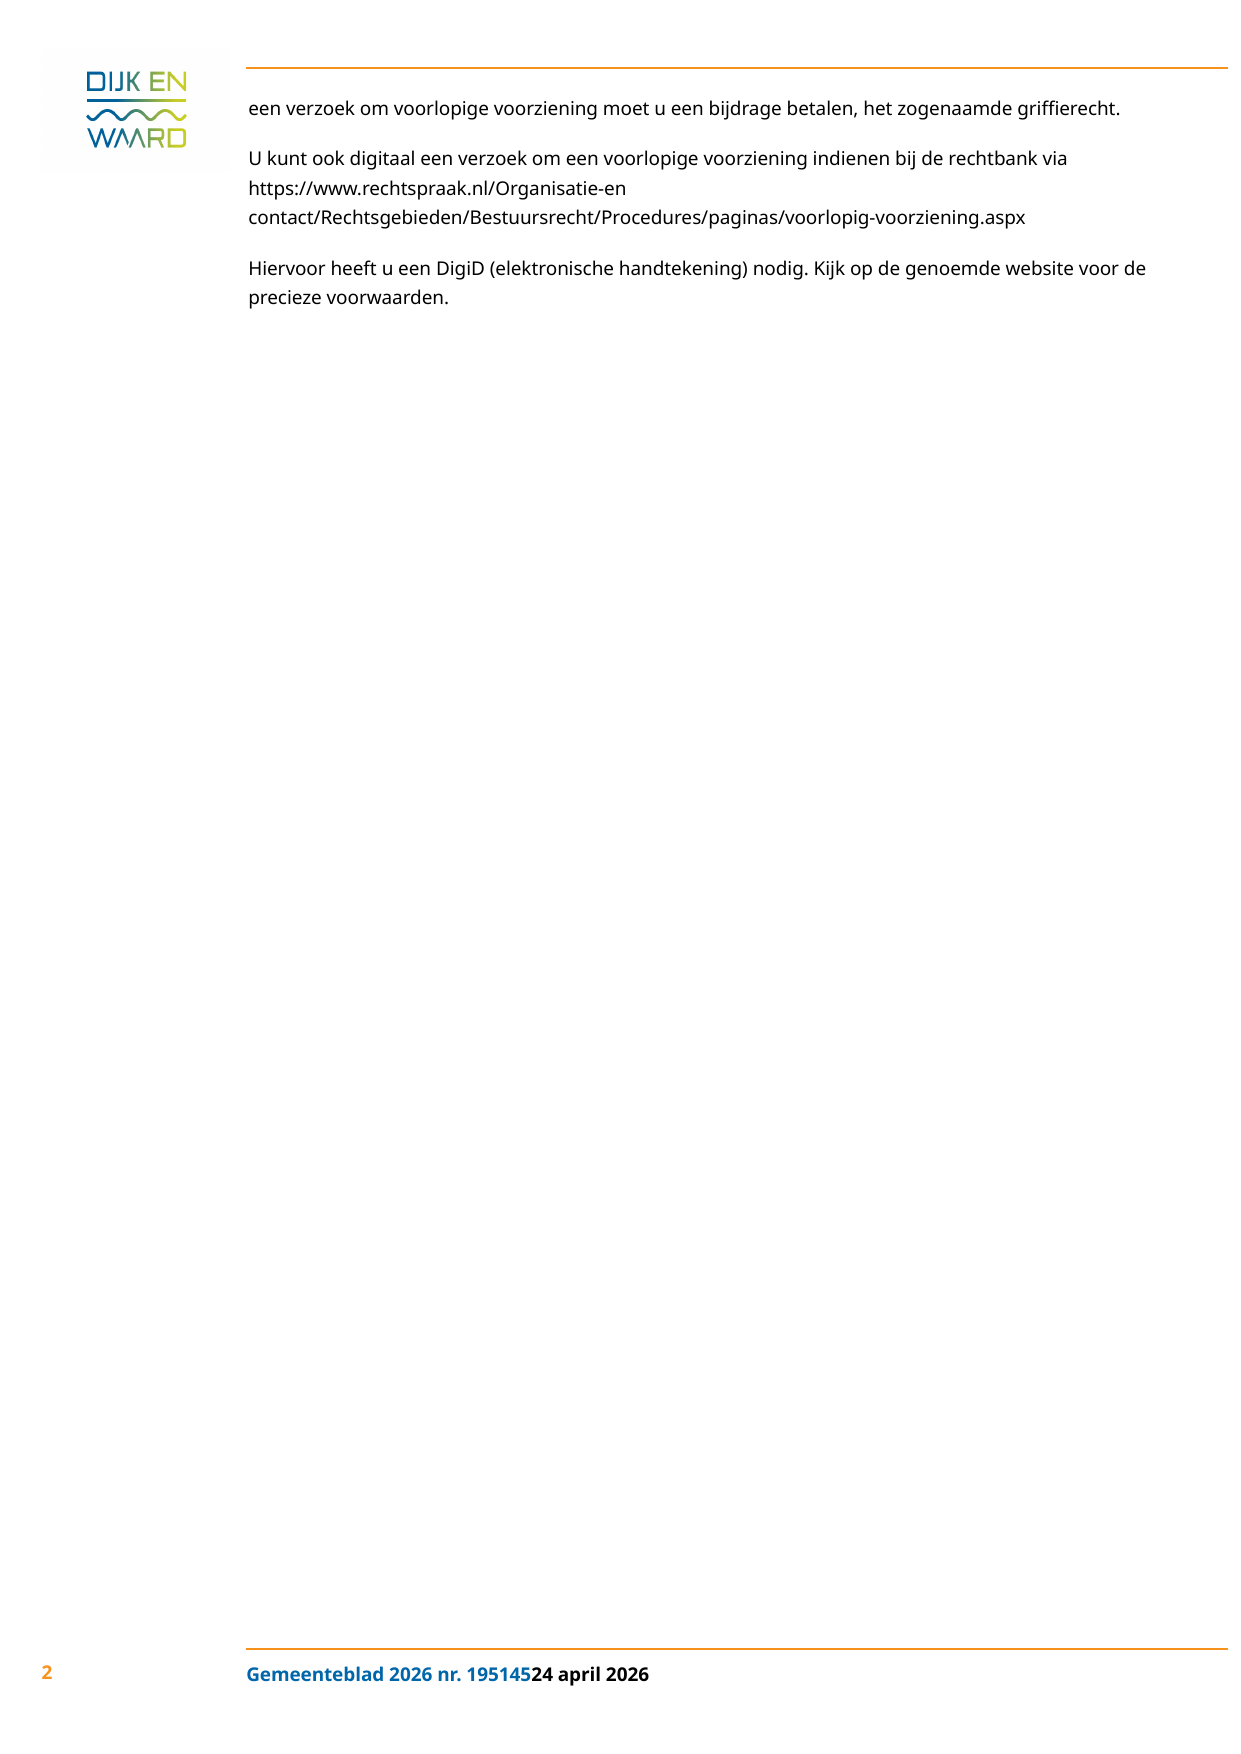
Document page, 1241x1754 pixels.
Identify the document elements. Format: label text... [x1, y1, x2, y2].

text een verzoek om voorlopige voorziening moet u een bijdrage betalen, het zogenaamde griffierecht. [248, 95, 1152, 121]
text Hiervoor heeft u een DigiD (elektronische handtekening) nodig. Kijk op de genoemde website voor de precieze voorwaarden. [248, 255, 1152, 310]
text U kunt ook digitaal een verzoek om een voorlopige voorziening indienen bij de rechtbank via https://www.rechtspraak.nl/Organisatie-en contact/Rechtsgebieden/Bestuursrecht/Procedures/paginas/voorlopig-voorziening.aspx [248, 145, 1152, 230]
picture [41, 47, 231, 172]
